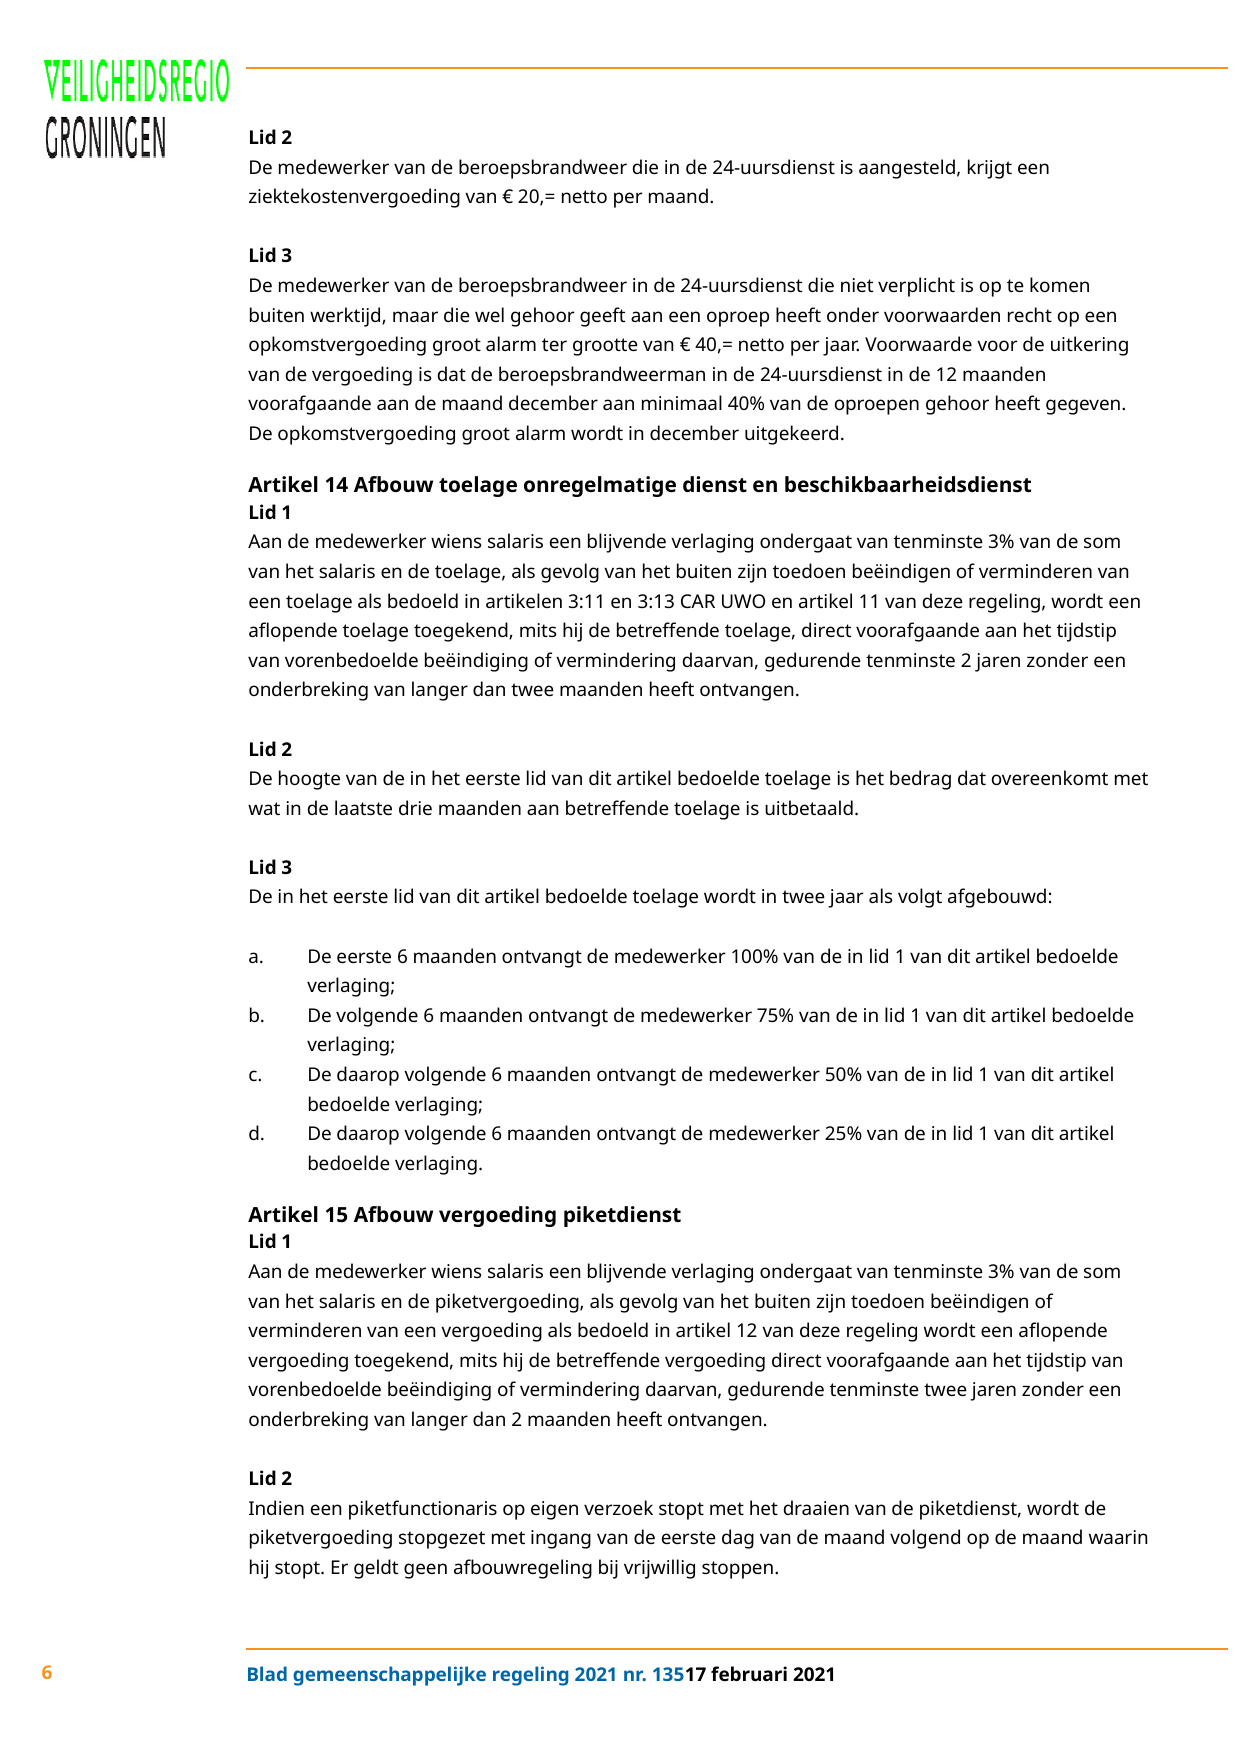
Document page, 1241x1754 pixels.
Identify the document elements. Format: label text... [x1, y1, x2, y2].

text Artikel 14 Afbouw toelage onregelmatige dienst en beschikbaarheidsdienst [248, 471, 1152, 499]
picture [41, 47, 231, 172]
text Aan de medewerker wiens salaris een blijvende verlaging ondergaat van tenminste 3% van de som van het salaris en de toelage, als gevolg van het buiten zijn toedoen beëindigen of verminderen van een toelage als bedoeld in artikelen 3:11 en 3:13 CAR UWO en artikel 11 van deze regeling, wordt een aflopende toelage toegekend, mits hij de betreffende toelage, direct voorafgaande aan het tijdstip van vorenbedoelde beëindiging of vermindering daarvan, gedurende tenminste 2 jaren zonder een onderbreking van langer dan twee maanden heeft ontvangen. [248, 529, 1152, 702]
text Lid 3 [248, 243, 1152, 268]
list De daarop volgende 6 maanden ontvangt de medewerker 50% van de in lid 1 van dit artikel bedoelde verlaging; [248, 1061, 1152, 1116]
text Artikel 15 Afbouw vergoeding piketdienst [248, 1200, 1152, 1229]
text Lid 2 [248, 1465, 1152, 1491]
text Lid 1 [248, 499, 1152, 525]
text Lid 1 [248, 1229, 1152, 1254]
text Lid 2 [248, 736, 1152, 761]
text De in het eerste lid van dit artikel bedoelde toelage wordt in twee jaar als volgt afgebouwd: [248, 884, 1152, 909]
text Lid 2 [248, 124, 1152, 150]
text De medewerker van de beroepsbrandweer in de 24-uursdienst die niet verplicht is op te komen buiten werktijd, maar die wel gehoor geeft aan een oproep heeft onder voorwaarden recht op een opkomstvergoeding groot alarm ter grootte van € 40,= netto per jaar. Voorwaarde voor de uitkering van de vergoeding is dat de beroepsbrandweerman in de 24-uursdienst in de 12 maanden voorafgaande aan de maand december aan minimaal 40% van de oproepen gehoor heeft gegeven. De opkomstvergoeding groot alarm wordt in december uitgekeerd. [248, 272, 1152, 446]
text Aan de medewerker wiens salaris een blijvende verlaging ondergaat van tenminste 3% van de som van het salaris en de piketvergoeding, als gevolg van het buiten zijn toedoen beëindigen of verminderen van een vergoeding als bedoeld in artikel 12 van deze regeling wordt een aflopende vergoeding toegekend, mits hij de betreffende vergoeding direct voorafgaande aan het tijdstip van vorenbedoelde beëindiging of vermindering daarvan, gedurende tenminste twee jaren zonder een onderbreking van langer dan 2 maanden heeft ontvangen. [248, 1258, 1152, 1432]
text Lid 3 [248, 854, 1152, 880]
text Indien een piketfunctionaris op eigen verzoek stopt met het draaien van de piketdienst, wordt de piketvergoeding stopgezet met ingang van de eerste dag van de maand volgend op de maand waarin hij stopt. Er geldt geen afbouwregeling bij vrijwillig stoppen. [248, 1495, 1152, 1580]
list De daarop volgende 6 maanden ontvangt de medewerker 25% van de in lid 1 van dit artikel bedoelde verlaging. [248, 1120, 1152, 1176]
text De medewerker van de beroepsbrandweer die in de 24-uursdienst is aangesteld, krijgt een ziektekostenvergoeding van € 20,= netto per maand. [248, 154, 1152, 209]
text De hoogte van de in het eerste lid van dit artikel bedoelde toelage is het bedrag dat overeenkomt met wat in de laatste drie maanden aan betreffende toelage is uitbetaald. [248, 765, 1152, 821]
list De eerste 6 maanden ontvangt de medewerker 100% van de in lid 1 van dit artikel bedoelde verlaging; [248, 943, 1152, 998]
list De volgende 6 maanden ontvangt de medewerker 75% van de in lid 1 van dit artikel bedoelde verlaging; [248, 1002, 1152, 1057]
